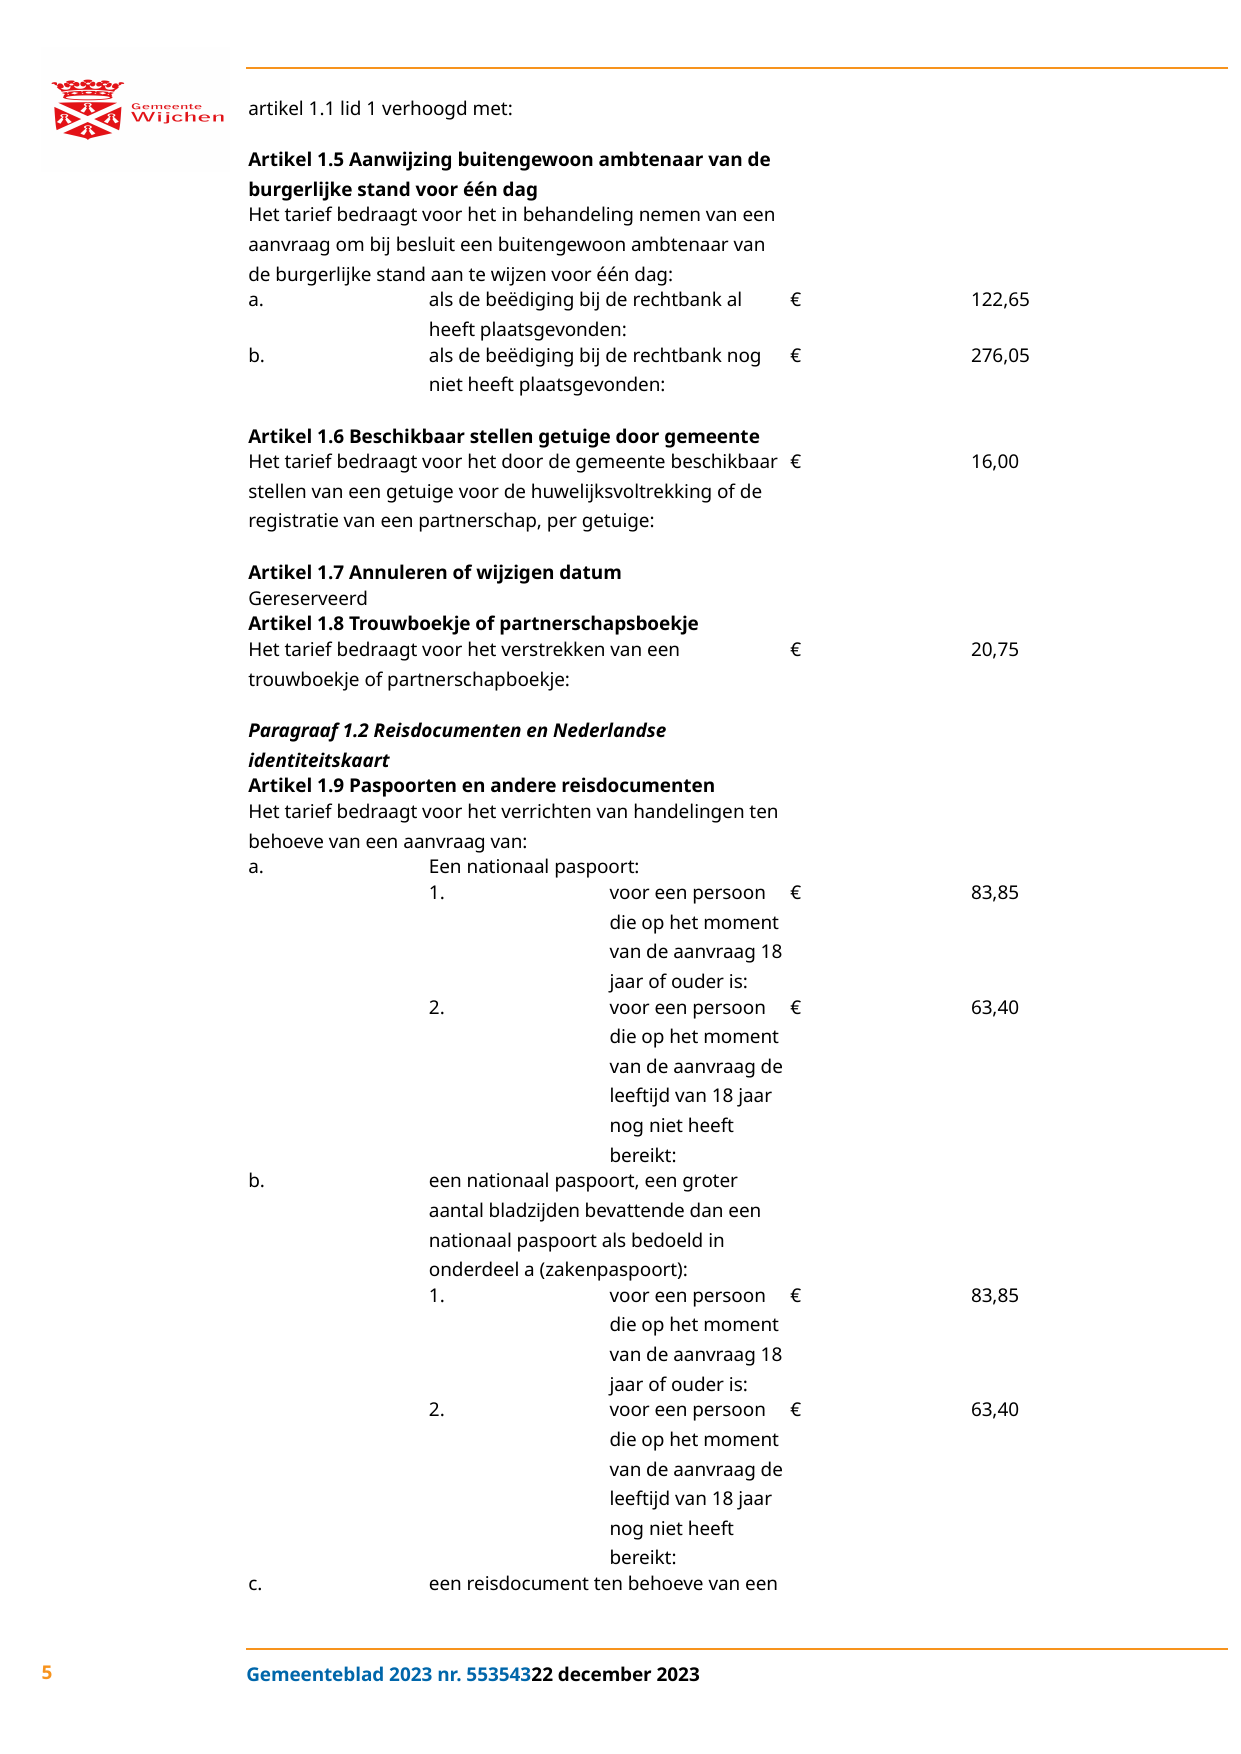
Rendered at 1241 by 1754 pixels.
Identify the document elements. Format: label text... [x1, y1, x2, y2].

table_cell 122,65 [971, 286, 1152, 342]
table_cell [429, 692, 609, 717]
table_cell als de beëdiging bij de rechtbank al heeft plaatsgevonden: [429, 286, 790, 342]
table_cell [790, 585, 971, 611]
table_cell [971, 585, 1152, 611]
table_cell [971, 423, 1152, 448]
table_cell [429, 121, 609, 146]
table_cell [248, 1397, 429, 1570]
table_cell [429, 534, 609, 559]
table_cell Artikel 1.6 Beschikbaar stellen getuige door gemeente [248, 423, 790, 448]
table_cell 1. [429, 880, 609, 994]
table_cell Het tarief bedraagt voor het verrichten van handelingen ten behoeve van een aanvraag van: [248, 799, 790, 854]
table_cell een nationaal paspoort, een groter aantal bladzijden bevattende dan een nationaal paspoort als bedoeld in onderdeel a (zakenpaspoort): [429, 1168, 790, 1282]
table_cell [790, 423, 971, 448]
table_cell [790, 773, 971, 798]
table_cell [248, 1282, 429, 1397]
table_cell Paragraaf 1.2 Reisdocumenten en Nederlandse identiteitskaart [248, 718, 790, 773]
table_cell voor een persoon die op het moment van de aanvraag de leeftijd van 18 jaar nog niet heeft bereikt: [609, 994, 790, 1168]
table_cell 2. [429, 994, 609, 1168]
table_cell [971, 854, 1152, 879]
table_cell 16,00 [971, 449, 1152, 533]
table_cell Het tarief bedraagt voor het verstrekken van een trouwboekje of partnerschapboekje: [248, 636, 790, 692]
table_cell 83,85 [971, 880, 1152, 994]
table_cell [790, 397, 971, 423]
table_cell [609, 121, 790, 146]
table_cell [971, 534, 1152, 559]
table_cell [790, 692, 971, 717]
table_cell 1. [429, 1282, 609, 1397]
table_cell [971, 1168, 1152, 1282]
table_cell [971, 773, 1152, 798]
table_cell [790, 799, 971, 854]
table_cell [790, 1570, 971, 1596]
table_cell [971, 95, 1152, 121]
table_cell [790, 95, 971, 121]
table_cell b. [248, 342, 429, 397]
table_cell [790, 121, 971, 146]
table_cell € [790, 636, 971, 692]
table_cell a. [248, 286, 429, 342]
table_cell [790, 1168, 971, 1282]
table_cell Artikel 1.7 Annuleren of wijzigen datum [248, 559, 790, 585]
table_cell 2. [429, 1397, 609, 1570]
table_cell voor een persoon die op het moment van de aanvraag de leeftijd van 18 jaar nog niet heeft bereikt: [609, 1397, 790, 1570]
table_cell [790, 534, 971, 559]
table_cell [971, 718, 1152, 773]
table_cell [609, 534, 790, 559]
table_cell [429, 397, 609, 423]
table_cell [609, 397, 790, 423]
table_cell als de beëdiging bij de rechtbank nog niet heeft plaatsgevonden: [429, 342, 790, 397]
table_cell Artikel 1.8 Trouwboekje of partnerschapsboekje [248, 611, 790, 636]
table_cell [971, 799, 1152, 854]
table_cell Een nationaal paspoort: [429, 854, 790, 879]
table_cell een reisdocument ten behoeve van een [429, 1570, 790, 1596]
table_cell [971, 121, 1152, 146]
table_cell [971, 397, 1152, 423]
table_cell [790, 611, 971, 636]
table_cell € [790, 342, 971, 397]
table_cell voor een persoon die op het moment van de aanvraag 18 jaar of ouder is: [609, 880, 790, 994]
table_cell 20,75 [971, 636, 1152, 692]
table_cell € [790, 449, 971, 533]
table_cell a. [248, 854, 429, 879]
table_cell [971, 1570, 1152, 1596]
picture [41, 47, 231, 172]
table_cell voor een persoon die op het moment van de aanvraag 18 jaar of ouder is: [609, 1282, 790, 1397]
table_cell € [790, 1282, 971, 1397]
table_cell [248, 692, 429, 717]
table_cell [248, 534, 429, 559]
table_cell [971, 692, 1152, 717]
table_cell Artikel 1.9 Paspoorten en andere reisdocumenten [248, 773, 790, 798]
table_cell artikel 1.1 lid 1 verhoogd met: [248, 95, 790, 121]
table_cell € [790, 1397, 971, 1570]
table_cell [609, 692, 790, 717]
table_cell c. [248, 1570, 429, 1596]
table_cell Artikel 1.5 Aanwijzing buitengewoon ambtenaar van de burgerlijke stand voor één dag [248, 146, 790, 202]
table_cell [248, 880, 429, 994]
table_cell [971, 559, 1152, 585]
table_cell [971, 611, 1152, 636]
table_cell € [790, 880, 971, 994]
table_cell 83,85 [971, 1282, 1152, 1397]
table_cell [790, 559, 971, 585]
table_cell € [790, 994, 971, 1168]
table_cell [971, 146, 1152, 202]
table_cell b. [248, 1168, 429, 1282]
table_cell [971, 202, 1152, 286]
table_cell [248, 397, 429, 423]
table_cell [790, 854, 971, 879]
table_cell [790, 718, 971, 773]
table_cell [248, 121, 429, 146]
table_cell Het tarief bedraagt voor het in behandeling nemen van een aanvraag om bij besluit een buitengewoon ambtenaar van de burgerlijke stand aan te wijzen voor één dag: [248, 202, 790, 286]
table_cell 63,40 [971, 994, 1152, 1168]
table_cell € [790, 286, 971, 342]
table_cell 63,40 [971, 1397, 1152, 1570]
table_cell Gereserveerd [248, 585, 790, 611]
table_cell [790, 202, 971, 286]
table_cell 276,05 [971, 342, 1152, 397]
table_cell [248, 994, 429, 1168]
table_cell [790, 146, 971, 202]
table_cell Het tarief bedraagt voor het door de gemeente beschikbaar stellen van een getuige voor de huwelijksvoltrekking of de registratie van een partnerschap, per getuige: [248, 449, 790, 533]
